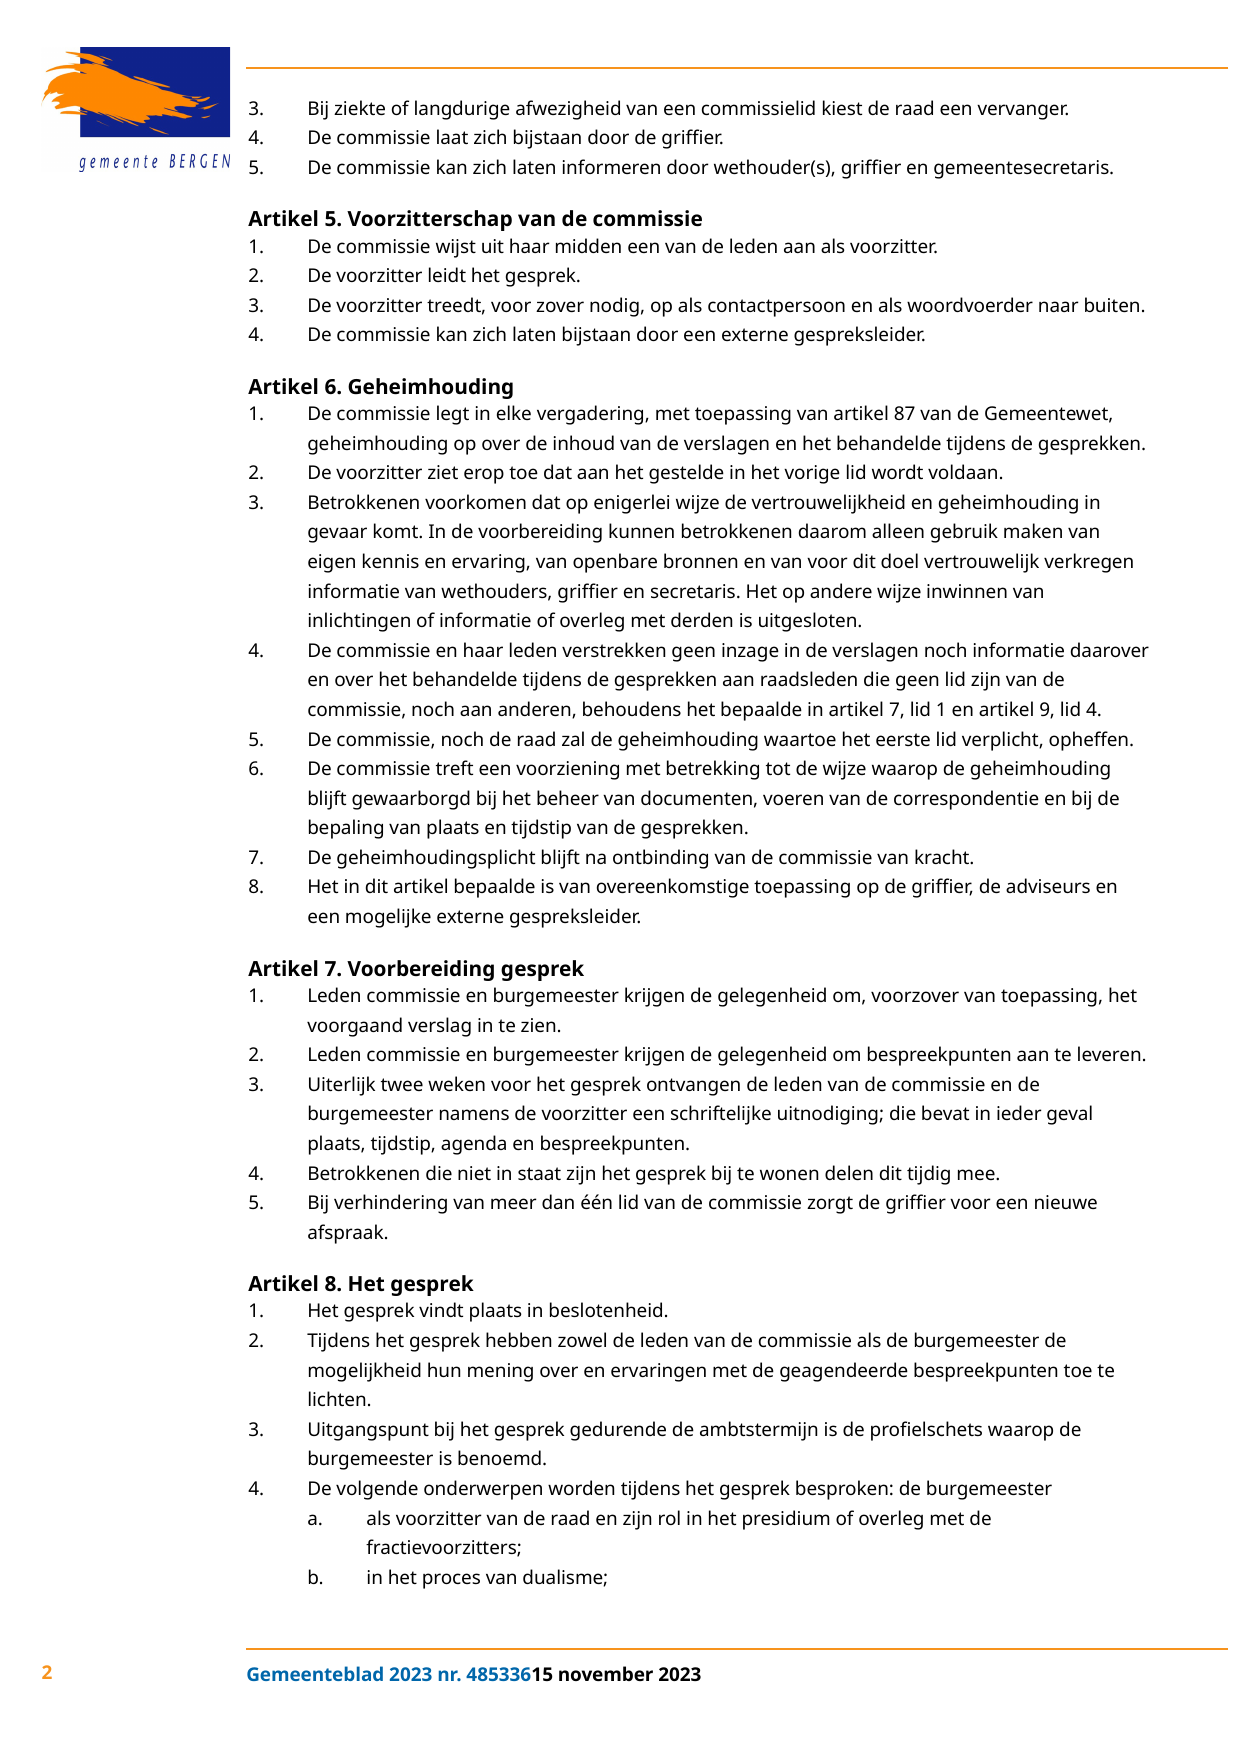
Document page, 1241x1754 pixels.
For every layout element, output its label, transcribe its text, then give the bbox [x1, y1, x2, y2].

list Betrokkenen voorkomen dat op enigerlei wijze de vertrouwelijkheid en geheimhouding in gevaar komt. In de voorbereiding kunnen betrokkenen daarom alleen gebruik maken van eigen kennis en ervaring, van openbare bronnen en van voor dit doel vertrouwelijk verkregen informatie van wethouders, griffier en secretaris. Het op andere wijze inwinnen van inlichtingen of informatie of overleg met derden is uitgesloten. [248, 489, 1152, 633]
text Artikel 5. Voorzitterschap van de commissie [248, 204, 1152, 233]
list De commissie en haar leden verstrekken geen inzage in de verslagen noch informatie daarover en over het behandelde tijdens de gesprekken aan raadsleden die geen lid zijn van de commissie, noch aan anderen, behoudens het bepaalde in artikel 7, lid 1 en artikel 9, lid 4. [248, 637, 1152, 722]
list Het gesprek vindt plaats in beslotenheid. [248, 1298, 1152, 1323]
list in het proces van dualisme; [307, 1564, 1152, 1590]
list De volgende onderwerpen worden tijdens het gesprek besproken: de burgemeester [248, 1475, 1152, 1501]
text Artikel 6. Geheimhouding [248, 372, 1152, 400]
list Uitgangspunt bij het gesprek gedurende de ambtstermijn is de profielschets waarop de burgemeester is benoemd. [248, 1416, 1152, 1471]
list De commissie kan zich laten bijstaan door een externe gespreksleider. [248, 322, 1152, 347]
list Leden commissie en burgemeester krijgen de gelegenheid om, voorzover van toepassing, het voorgaand verslag in te zien. [248, 982, 1152, 1037]
list De commissie legt in elke vergadering, met toepassing van artikel 87 van de Gemeentewet, geheimhouding op over de inhoud van de verslagen en het behandelde tijdens de gesprekken. [248, 400, 1152, 456]
list De geheimhoudingsplicht blijft na ontbinding van de commissie van kracht. [248, 844, 1152, 870]
list De voorzitter ziet erop toe dat aan het gestelde in het vorige lid wordt voldaan. [248, 459, 1152, 485]
picture [41, 47, 231, 172]
list De commissie kan zich laten informeren door wethouder(s), griffier en gemeentesecretaris. [248, 154, 1152, 180]
list De commissie, noch de raad zal de geheimhouding waartoe het eerste lid verplicht, opheffen. [248, 726, 1152, 752]
list Het in dit artikel bepaalde is van overeenkomstige toepassing op de griffier, de adviseurs en een mogelijke externe gespreksleider. [248, 874, 1152, 929]
list Tijdens het gesprek hebben zowel de leden van de commissie als de burgemeester de mogelijkheid hun mening over en ervaringen met de geagendeerde bespreekpunten toe te lichten. [248, 1327, 1152, 1412]
list Bij verhindering van meer dan één lid van de commissie zorgt de griffier voor een nieuwe afspraak. [248, 1189, 1152, 1244]
list De commissie laat zich bijstaan door de griffier. [248, 124, 1152, 150]
list als voorzitter van de raad en zijn rol in het presidium of overleg met de fractievoorzitters; [307, 1505, 1152, 1560]
list Betrokkenen die niet in staat zijn het gesprek bij te wonen delen dit tijdig mee. [248, 1160, 1152, 1185]
text Artikel 8. Het gesprek [248, 1269, 1152, 1298]
text Artikel 7. Voorbereiding gesprek [248, 954, 1152, 982]
list De commissie wijst uit haar midden een van de leden aan als voorzitter. [248, 233, 1152, 258]
list Leden commissie en burgemeester krijgen de gelegenheid om bespreekpunten aan te leveren. [248, 1041, 1152, 1067]
list De commissie treft een voorziening met betrekking tot de wijze waarop de geheimhouding blijft gewaarborgd bij het beheer van documenten, voeren van de correspondentie en bij de bepaling van plaats en tijdstip van de gesprekken. [248, 755, 1152, 840]
list De voorzitter leidt het gesprek. [248, 262, 1152, 288]
list Bij ziekte of langdurige afwezigheid van een commissielid kiest de raad een vervanger. [248, 95, 1152, 121]
list Uiterlijk twee weken voor het gesprek ontvangen de leden van de commissie en de burgemeester namens de voorzitter een schriftelijke uitnodiging; die bevat in ieder geval plaats, tijdstip, agenda en bespreekpunten. [248, 1071, 1152, 1156]
list De voorzitter treedt, voor zover nodig, op als contactpersoon en als woordvoerder naar buiten. [248, 292, 1152, 318]
